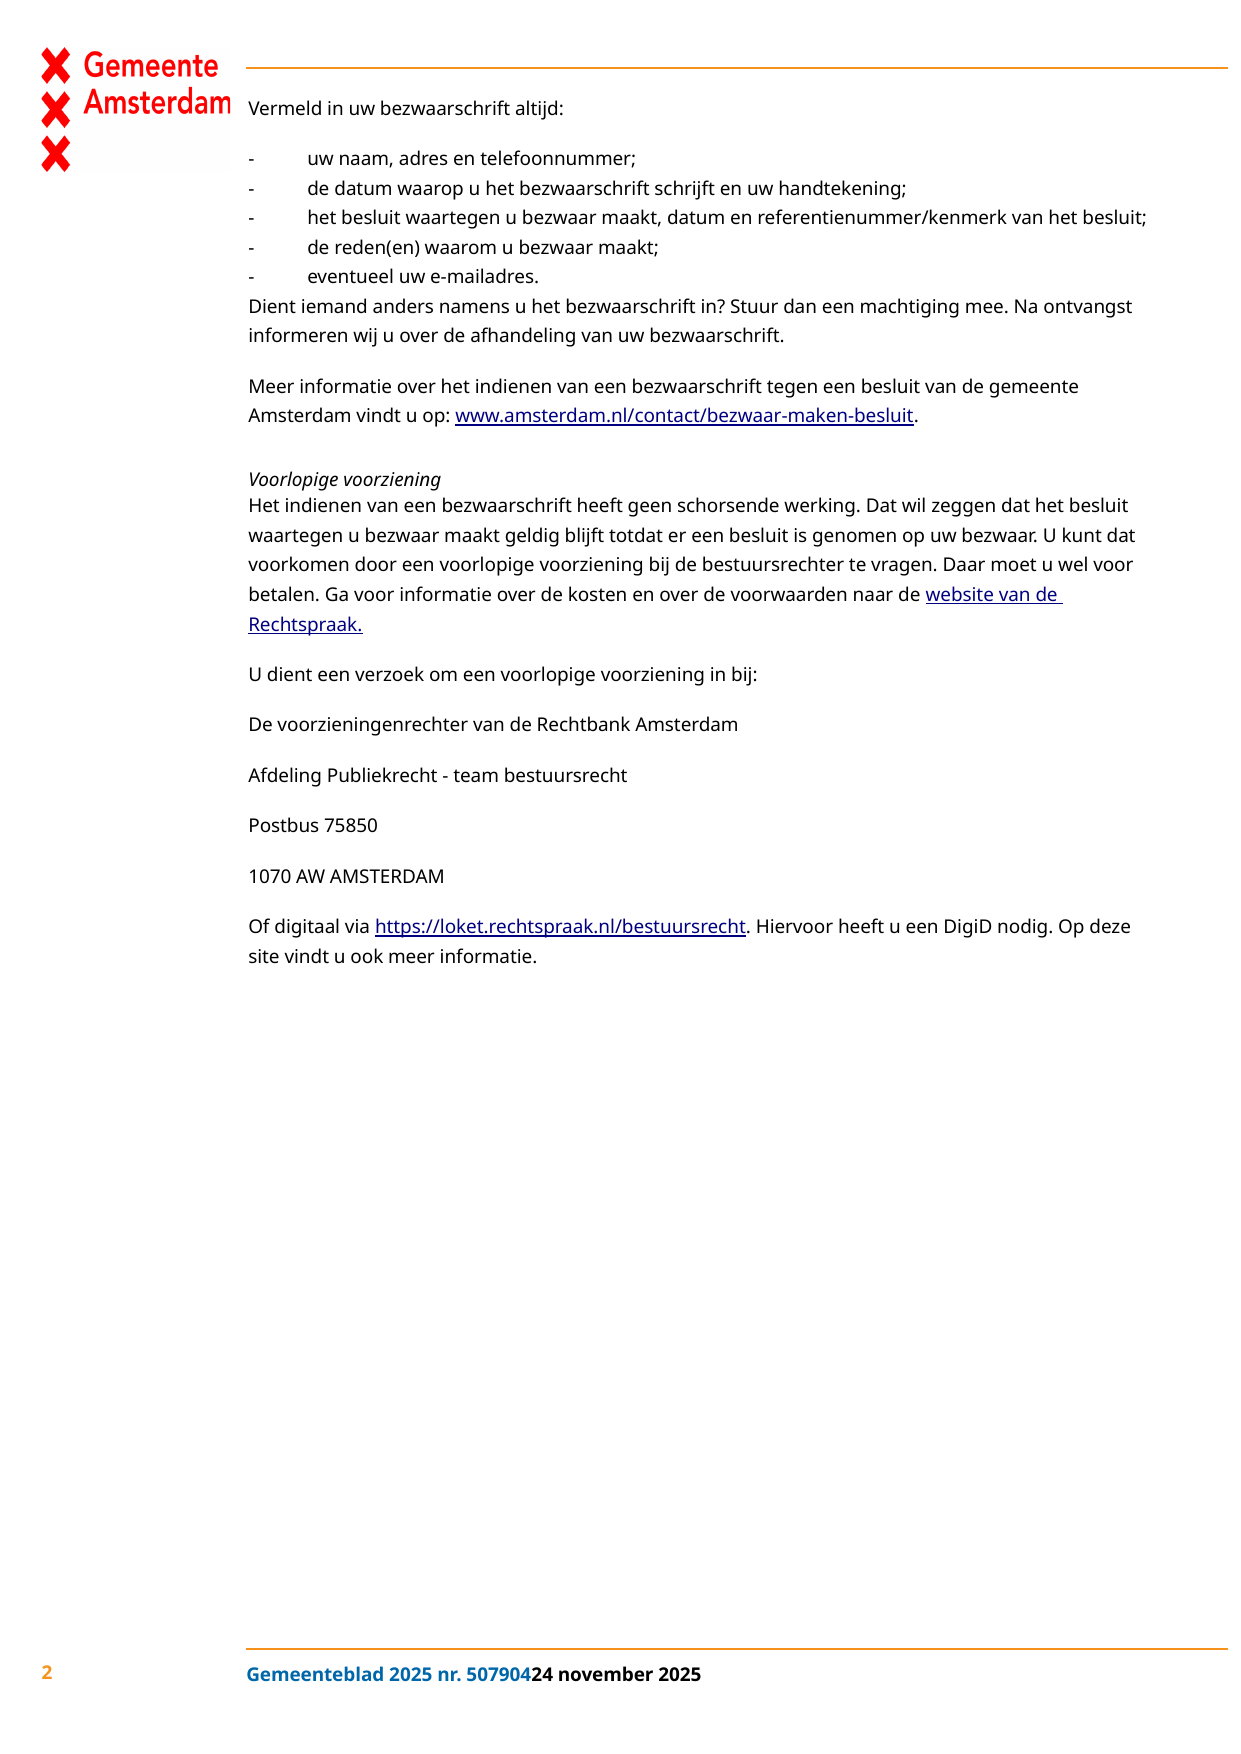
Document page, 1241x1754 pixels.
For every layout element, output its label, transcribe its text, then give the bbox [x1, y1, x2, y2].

list uw naam, adres en telefoonnummer; [248, 145, 1152, 171]
picture [41, 47, 231, 172]
text 1070 AW AMSTERDAM [248, 863, 1152, 888]
list de datum waarop u het bezwaarschrift schrijft en uw handtekening; [248, 175, 1152, 201]
text U dient een verzoek om een voorlopige voorziening in bij: [248, 661, 1152, 687]
text Vermeld in uw bezwaarschrift altijd: [248, 95, 1152, 121]
list eventueel uw e-mailadres. [248, 263, 1152, 289]
text Postbus 75850 [248, 812, 1152, 838]
text Of digitaal via https://loket.rechtspraak.nl/bestuursrecht. Hiervoor heeft u een DigiD nodig. Op deze site vindt u ook meer informatie. [248, 913, 1152, 968]
list de reden(en) waarom u bezwaar maakt; [248, 234, 1152, 260]
text Dient iemand anders namens u het bezwaarschrift in? Stuur dan een machtiging mee. Na ontvangst informeren wij u over de afhandeling van uw bezwaarschrift. [248, 293, 1152, 348]
text Afdeling Publiekrecht - team bestuursrecht [248, 762, 1152, 788]
text De voorzieningenrechter van de Rechtbank Amsterdam [248, 712, 1152, 737]
list het besluit waartegen u bezwaar maakt, datum en referentienummer/kenmerk van het besluit; [248, 204, 1152, 230]
text Voorlopige voorziening [248, 467, 1152, 492]
text Meer informatie over het indienen van een bezwaarschrift tegen een besluit van de gemeente Amsterdam vindt u op: www.amsterdam.nl/contact/bezwaar-maken-besluit. [248, 373, 1152, 428]
text Het indienen van een bezwaarschrift heeft geen schorsende werking. Dat wil zeggen dat het besluit waartegen u bezwaar maakt geldig blijft totdat er een besluit is genomen op uw bezwaar. U kunt dat voorkomen door een voorlopige voorziening bij de bestuursrechter te vragen. Daar moet u wel voor betalen. Ga voor informatie over de kosten en over de voorwaarden naar de website van de Rechtspraak. [248, 492, 1152, 636]
